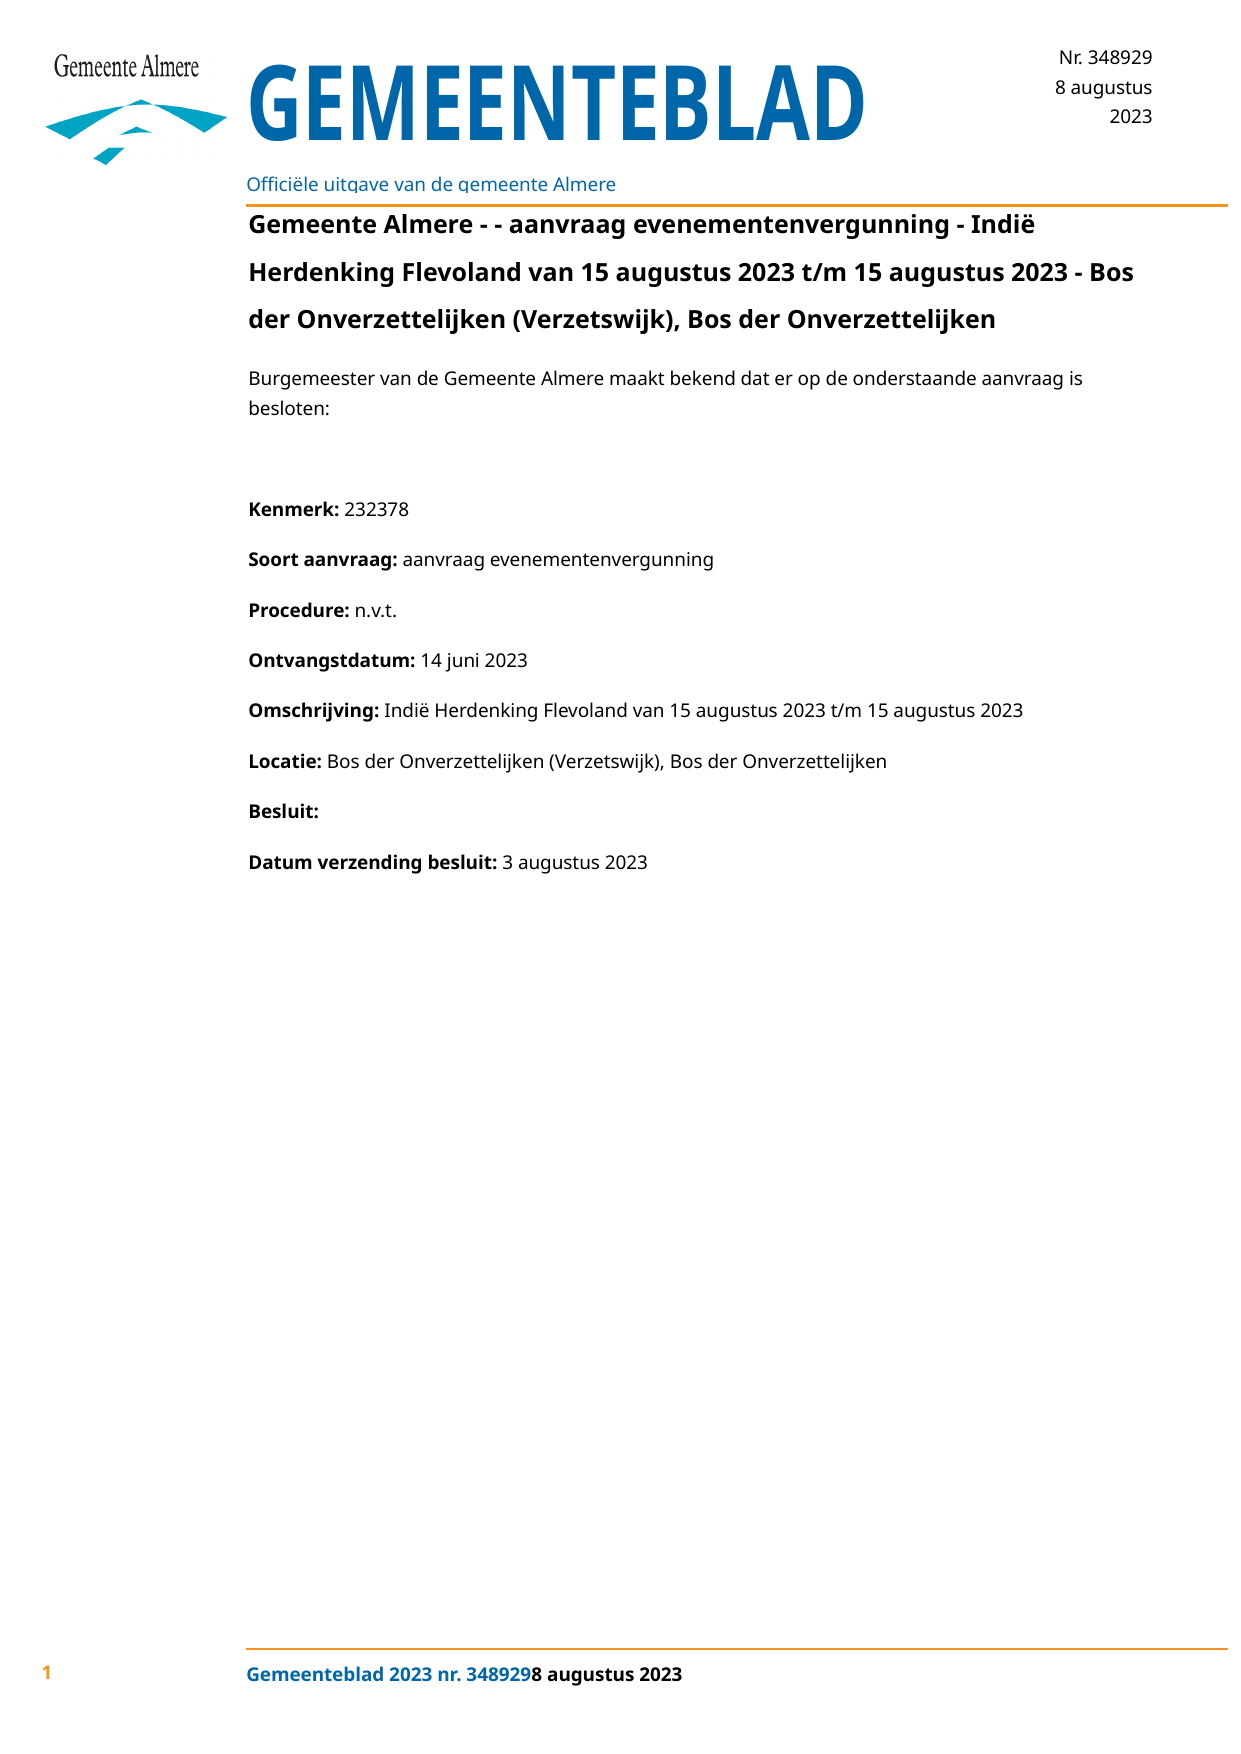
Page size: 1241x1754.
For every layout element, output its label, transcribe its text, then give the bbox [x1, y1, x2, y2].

picture [41, 47, 231, 172]
text Locatie: Bos der Onverzettelijken (Verzetswijk), Bos der Onverzettelijken [248, 748, 1152, 774]
text Omschrijving: Indië Herdenking Flevoland van 15 augustus 2023 t/m 15 augustus 2023 [248, 698, 1152, 723]
text Burgemeester van de Gemeente Almere maakt bekend dat er op de onderstaande aanvraag is besloten: [248, 366, 1152, 421]
text Besluit: [248, 798, 1152, 824]
text Ontvangstdatum: 14 juni 2023 [248, 647, 1152, 673]
text Procedure: n.v.t. [248, 597, 1152, 622]
text Soort aanvraag: aanvraag evenementenvergunning [248, 546, 1152, 572]
text Datum verzending besluit: 3 augustus 2023 [248, 849, 1152, 874]
text Gemeente Almere - - aanvraag evenementenvergunning - Indië Herdenking Flevoland van 15 augustus 2023 t/m 15 augustus 2023 - Bos der Onverzettelijken (Verzetswijk), Bos der Onverzettelijken [248, 207, 1152, 336]
text Kenmerk: 232378 [248, 496, 1152, 522]
